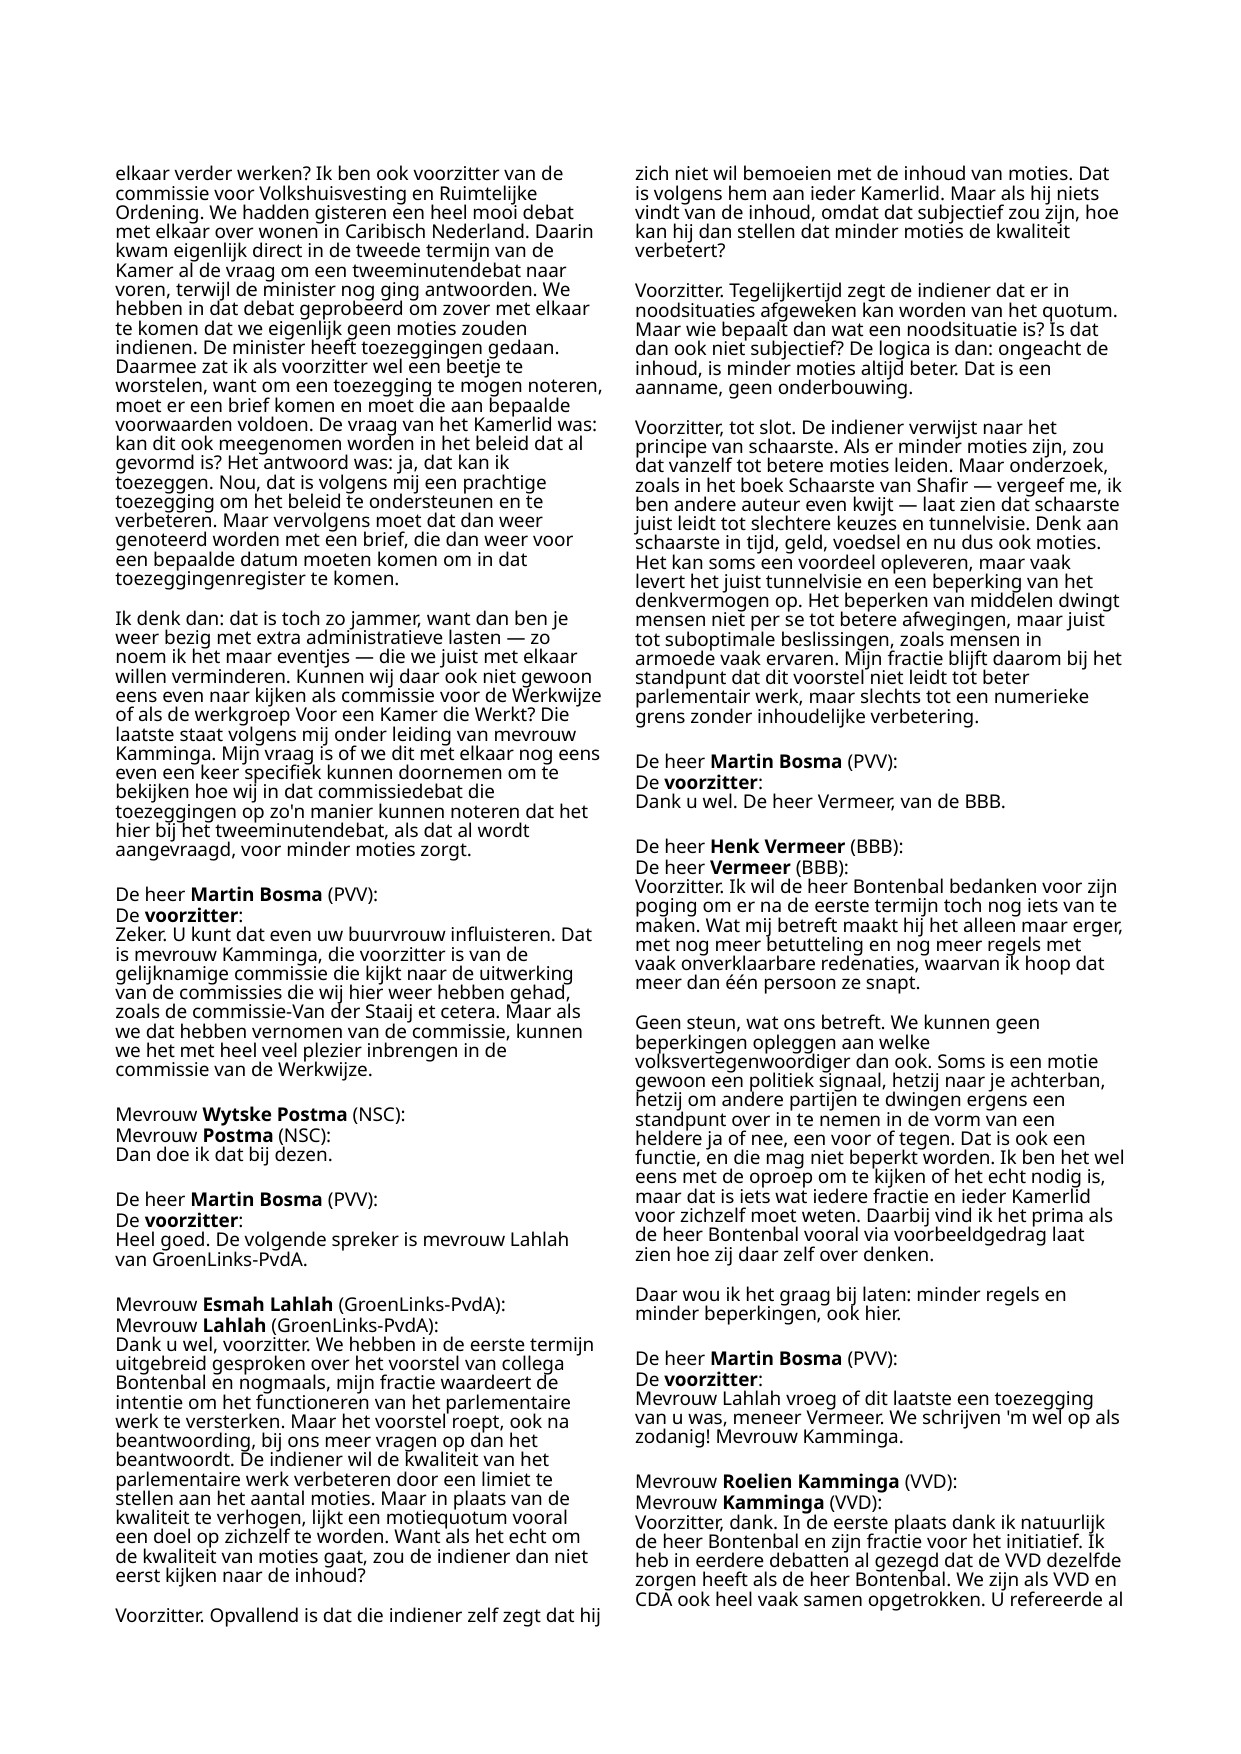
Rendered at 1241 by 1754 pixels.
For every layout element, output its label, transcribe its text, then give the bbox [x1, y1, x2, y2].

text Dank u wel. De heer Vermeer, van de BBB. [635, 793, 1125, 812]
text De heer Martin Bosma (PVV): [115, 1186, 605, 1212]
text Voorzitter. Ik wil de heer Bontenbal bedanken voor zijn poging om er na de eerste termijn toch nog iets van te maken. Wat mij betreft maakt hij het alleen maar erger, met nog meer betutteling en nog meer regels met vaak onverklaarbare redenaties, waarvan ik hoop dat meer dan één persoon ze snapt. [635, 878, 1125, 994]
text Dank u wel, voorzitter. We hebben in de eerste termijn uitgebreid gesproken over het voorstel van collega Bontenbal en nogmaals, mijn fractie waardeert de intentie om het functioneren van het parlementaire werk te versterken. Maar het voorstel roept, ook na beantwoording, bij ons meer vragen op dan het beantwoordt. De indiener wil de kwaliteit van het parlementaire werk verbeteren door een limiet te stellen aan het aantal moties. Maar in plaats van de kwaliteit te verhogen, lijkt een motiequotum vooral een doel op zichzelf te worden. Want als het echt om de kwaliteit van moties gaat, zou de indiener dan niet eerst kijken naar de inhoud? [115, 1336, 605, 1586]
text De heer Martin Bosma (PVV): [115, 881, 605, 907]
text Mevrouw Wytske Postma (NSC): [115, 1101, 605, 1127]
text Voorzitter. Tegelijkertijd zegt de indiener dat er in noodsituaties afgeweken kan worden van het quotum. Maar wie bepaalt dan wat een noodsituatie is? Is dat dan ook niet subjectief? De logica is dan: ongeacht de inhoud, is minder moties altijd beter. Dat is een aanname, geen onderbouwing. [635, 282, 1125, 398]
text zich niet wil bemoeien met de inhoud van moties. Dat is volgens hem aan ieder Kamerlid. Maar als hij niets vindt van de inhoud, omdat dat subjectief zou zijn, hoe kan hij dan stellen dat minder moties de kwaliteit verbetert? [635, 165, 1125, 262]
text Dan doe ik dat bij dezen. [115, 1146, 605, 1166]
text De heer Martin Bosma (PVV): [635, 1345, 1125, 1371]
text De voorzitter: [635, 1371, 1125, 1390]
text De voorzitter: [635, 774, 1125, 793]
text Heel goed. De volgende spreker is mevrouw Lahlah van GroenLinks-PvdA. [115, 1231, 605, 1270]
text Daar wou ik het graag bij laten: minder regels en minder beperkingen, ook hier. [635, 1286, 1125, 1324]
text Mevrouw Postma (NSC): [115, 1127, 605, 1146]
text elkaar verder werken? Ik ben ook voorzitter van de commissie voor Volkshuisvesting en Ruimtelijke Ordening. We hadden gisteren een heel mooi debat met elkaar over wonen in Caribisch Nederland. Daarin kwam eigenlijk direct in de tweede termijn van de Kamer al de vraag om een tweeminutendebat naar voren, terwijl de minister nog ging antwoorden. We hebben in dat debat geprobeerd om zover met elkaar te komen dat we eigenlijk geen moties zouden indienen. De minister heeft toezeggingen gedaan. Daarmee zat ik als voorzitter wel een beetje te worstelen, want om een toezegging te mogen noteren, moet er een brief komen en moet die aan bepaalde voorwaarden voldoen. De vraag van het Kamerlid was: kan dit ook meegenomen worden in het beleid dat al gevormd is? Het antwoord was: ja, dat kan ik toezeggen. Nou, dat is volgens mij een prachtige toezegging om het beleid te ondersteunen en te verbeteren. Maar vervolgens moet dat dan weer genoteerd worden met een brief, die dan weer voor een bepaalde datum moeten komen om in dat toezeggingenregister te komen. [115, 165, 605, 589]
text De heer Martin Bosma (PVV): [635, 748, 1125, 774]
text Mevrouw Lahlah vroeg of dit laatste een toezegging van u was, meneer Vermeer. We schrijven 'm wel op als zodanig! Mevrouw Kamminga. [635, 1390, 1125, 1448]
text Mevrouw Esmah Lahlah (GroenLinks-PvdA): [115, 1291, 605, 1317]
text De voorzitter: [115, 1212, 605, 1231]
text Voorzitter, dank. In de eerste plaats dank ik natuurlijk de heer Bontenbal en zijn fractie voor het initiatief. Ik heb in eerdere debatten al gezegd dat de VVD dezelfde zorgen heeft als de heer Bontenbal. We zijn als VVD en CDA ook heel vaak samen opgetrokken. U refereerde al [635, 1514, 1125, 1610]
text Mevrouw Kamminga (VVD): [635, 1494, 1125, 1514]
text De heer Henk Vermeer (BBB): [635, 833, 1125, 859]
text Mevrouw Lahlah (GroenLinks-PvdA): [115, 1317, 605, 1336]
text Geen steun, wat ons betreft. We kunnen geen beperkingen opleggen aan welke volksvertegenwoordiger dan ook. Soms is een motie gewoon een politiek signaal, hetzij naar je achterban, hetzij om andere partijen te dwingen ergens een standpunt over in te nemen in de vorm van een heldere ja of nee, een voor of tegen. Dat is ook een functie, en die mag niet beperkt worden. Ik ben het wel eens met de oproep om te kijken of het echt nodig is, maar dat is iets wat iedere fractie en ieder Kamerlid voor zichzelf moet weten. Daarbij vind ik het prima als de heer Bontenbal vooral via voorbeeldgedrag laat zien hoe zij daar zelf over denken. [635, 1014, 1125, 1265]
text Mevrouw Roelien Kamminga (VVD): [635, 1469, 1125, 1494]
text Zeker. U kunt dat even uw buurvrouw influisteren. Dat is mevrouw Kamminga, die voorzitter is van de gelijknamige commissie die kijkt naar de uitwerking van de commissies die wij hier weer hebben gehad, zoals de commissie-Van der Staaij et cetera. Maar als we dat hebben vernomen van de commissie, kunnen we het met heel veel plezier inbrengen in de commissie van de Werkwijze. [115, 926, 605, 1081]
text Voorzitter. Opvallend is dat die indiener zelf zegt dat hij [115, 1607, 605, 1626]
text De heer Vermeer (BBB): [635, 859, 1125, 878]
text Ik denk dan: dat is toch zo jammer, want dan ben je weer bezig met extra administratieve lasten — zo noem ik het maar eventjes — die we juist met elkaar willen verminderen. Kunnen wij daar ook niet gewoon eens even naar kijken als commissie voor de Werkwijze of als de werkgroep Voor een Kamer die Werkt? Die laatste staat volgens mij onder leiding van mevrouw Kamminga. Mijn vraag is of we dit met elkaar nog eens even een keer specifiek kunnen doornemen om te bekijken hoe wij in dat commissiedebat die toezeggingen op zo'n manier kunnen noteren dat het hier bij het tweeminutendebat, als dat al wordt aangevraagd, voor minder moties zorgt. [115, 610, 605, 861]
text Voorzitter, tot slot. De indiener verwijst naar het principe van schaarste. Als er minder moties zijn, zou dat vanzelf tot betere moties leiden. Maar onderzoek, zoals in het boek Schaarste van Shafir — vergeef me, ik ben andere auteur even kwijt — laat zien dat schaarste juist leidt tot slechtere keuzes en tunnelvisie. Denk aan schaarste in tijd, geld, voedsel en nu dus ook moties. Het kan soms een voordeel opleveren, maar vaak levert het juist tunnelvisie en een beperking van het denkvermogen op. Het beperken van middelen dwingt mensen niet per se tot betere afwegingen, maar juist tot suboptimale beslissingen, zoals mensen in armoede vaak ervaren. Mijn fractie blijft daarom bij het standpunt dat dit voorstel niet leidt tot beter parlementair werk, maar slechts tot een numerieke grens zonder inhoudelijke verbetering. [635, 419, 1125, 727]
text De voorzitter: [115, 907, 605, 926]
